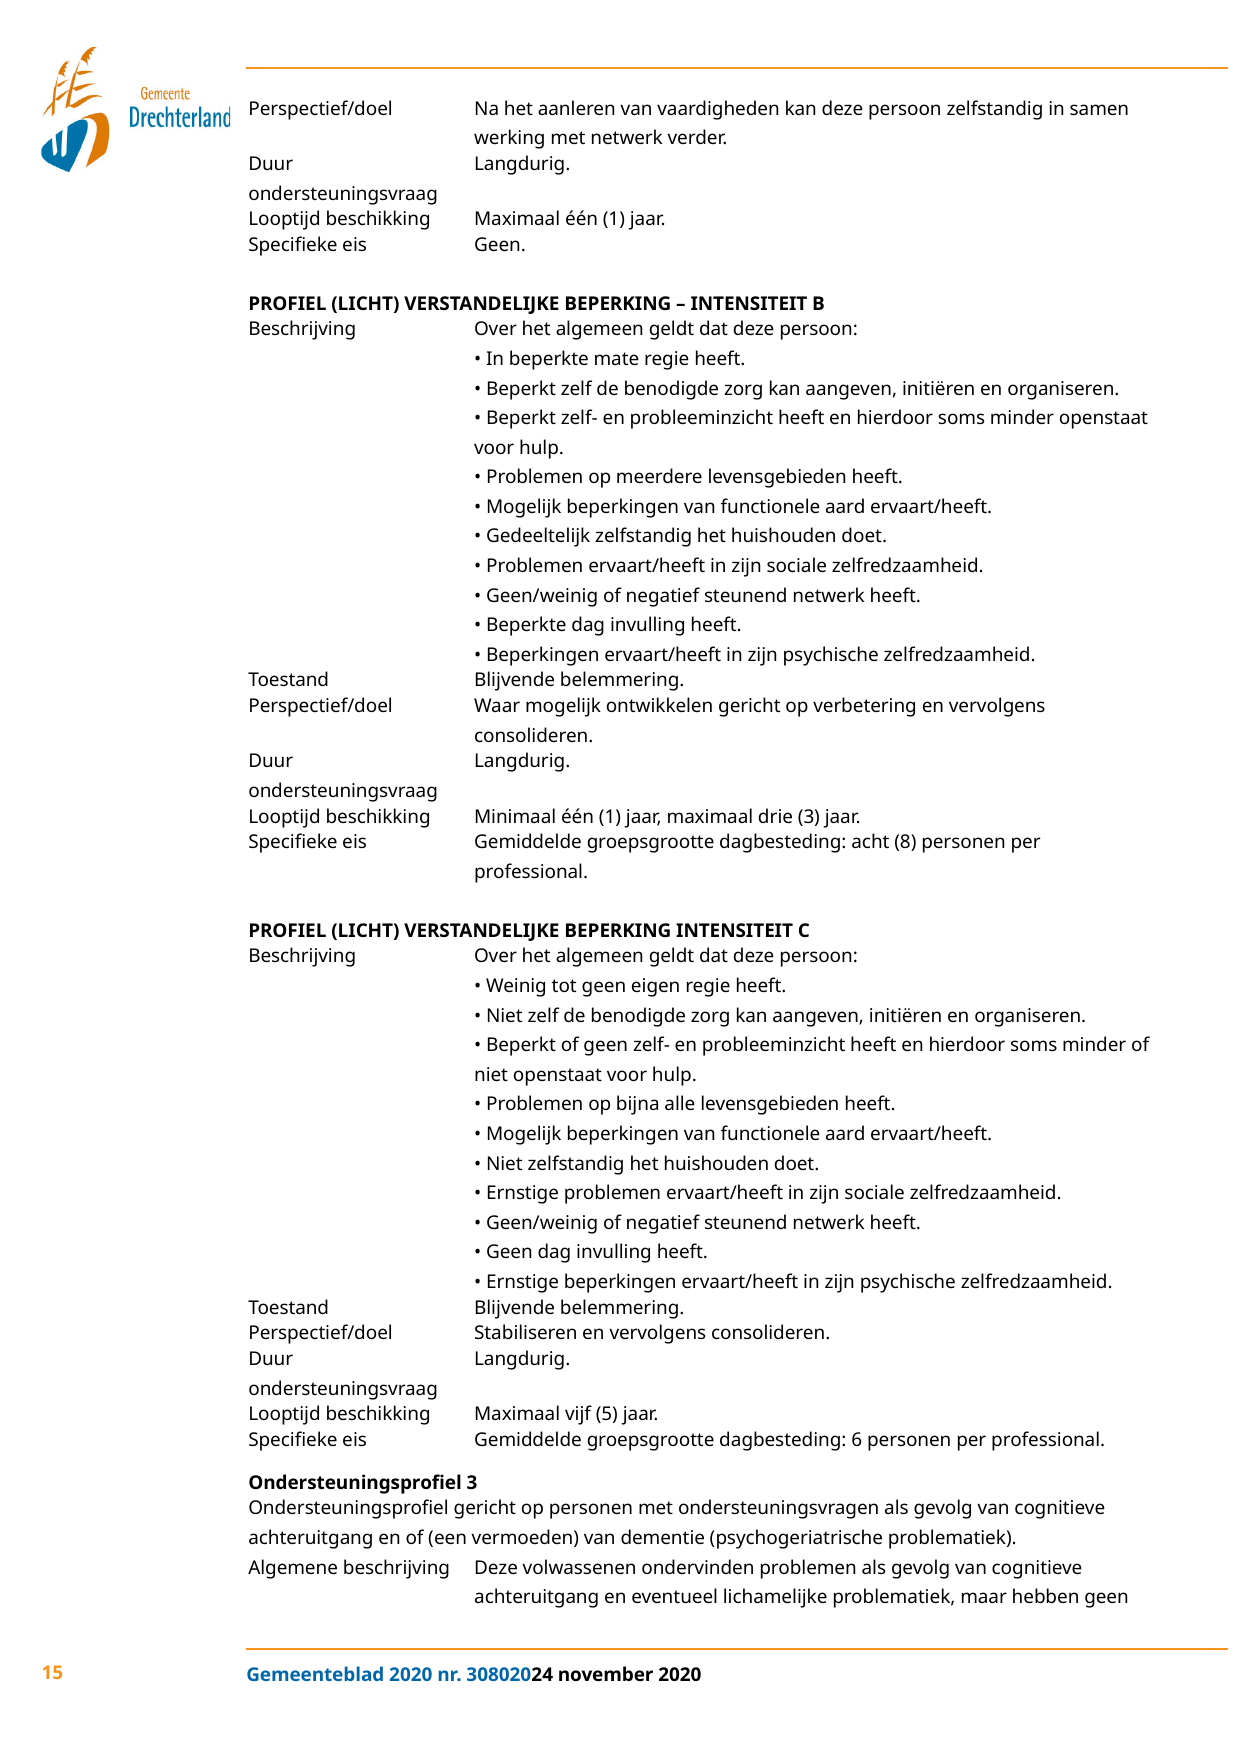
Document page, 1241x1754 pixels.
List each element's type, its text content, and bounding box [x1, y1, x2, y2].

table_cell Duur ondersteuningsvraag [248, 1345, 474, 1401]
table_cell Perspectief/doel [248, 1320, 474, 1345]
table_cell Blijvende belemmering. [474, 1294, 1152, 1319]
table_cell Looptijd beschikking [248, 1401, 474, 1426]
picture [41, 158, 64, 172]
text Ondersteuningsprofiel 3 [248, 1469, 1152, 1494]
table_header Algemene beschrijving [248, 1554, 474, 1609]
table_cell Specifieke eis [248, 829, 474, 884]
table_cell Looptijd beschikking [248, 803, 474, 829]
table_cell Blijvende belemmering. [474, 667, 1152, 692]
table_cell Specifieke eis [248, 231, 474, 257]
table_cell Maximaal vijf (5) jaar. [474, 1401, 1152, 1426]
table_cell Toestand [248, 1294, 474, 1319]
table_cell Maximaal één (1) jaar. [474, 205, 1152, 231]
table_cell Langdurig. [474, 1345, 1152, 1401]
table_cell Specifieke eis [248, 1426, 474, 1452]
table_cell Over het algemeen geldt dat deze persoon: • Weinig tot geen eigen regie heeft. • Niet zelf de benodigde zorg kan aangeven, initiëren en organiseren. • Beperkt of geen zelf- en probleeminzicht heeft en hierdoor soms minder of niet openstaat voor hulp. • Problemen op bijna alle levensgebieden heeft. • Mogelijk beperkingen van functionele aard ervaart/heeft. • Niet zelfstandig het huishouden doet. • Ernstige problemen ervaart/heeft in zijn sociale zelfredzaamheid. • Geen/weinig of negatief steunend netwerk heeft. • Geen dag invulling heeft. • Ernstige beperkingen ervaart/heeft in zijn psychische zelfredzaamheid. [474, 943, 1152, 1294]
table_cell Perspectief/doel [248, 693, 474, 748]
table_cell Beschrijving [248, 943, 474, 1294]
table_cell Gemiddelde groepsgrootte dagbesteding: acht (8) personen per professional. [474, 829, 1152, 884]
table_cell Beschrijving [248, 316, 474, 667]
table_cell Toestand [248, 667, 474, 692]
table_cell Perspectief/doel [248, 95, 474, 150]
table_header Deze volwassenen ondervinden problemen als gevolg van cognitieve achteruitgang en eventueel lichamelijke problematiek, maar hebben geen [474, 1554, 1152, 1609]
table_cell Langdurig. [474, 748, 1152, 803]
picture [41, 47, 231, 172]
picture [226, 115, 231, 124]
table_cell Looptijd beschikking [248, 205, 474, 231]
text Ondersteuningsprofiel gericht op personen met ondersteuningsvragen als gevolg van cognitieve achteruitgang en of (een vermoeden) van dementie (psychogeriatrische problematiek). [248, 1494, 1152, 1550]
table_cell Minimaal één (1) jaar, maximaal drie (3) jaar. [474, 803, 1152, 829]
table_cell Duur ondersteuningsvraag [248, 150, 474, 205]
table_cell Na het aanleren van vaardigheden kan deze persoon zelfstandig in samen­ werking met netwerk verder. [474, 95, 1152, 150]
table_cell Over het algemeen geldt dat deze persoon: • In beperkte mate regie heeft. • Beperkt zelf de benodigde zorg kan aangeven, initiëren en organiseren. • Beperkt zelf- en probleeminzicht heeft en hierdoor soms minder openstaat voor hulp. • Problemen op meerdere levensgebieden heeft. • Mogelijk beperkingen van functionele aard ervaart/heeft. • Gedeeltelijk zelfstandig het huishouden doet. • Problemen ervaart/heeft in zijn sociale zelfredzaamheid. • Geen/weinig of negatief steunend netwerk heeft. • Beperkte dag invulling heeft. • Beperkingen ervaart/heeft in zijn psychische zelfredzaamheid. [474, 316, 1152, 667]
table_header PROFIEL (LICHT) VERSTANDELIJKE BEPERKING INTENSITEIT C [248, 917, 1152, 943]
table_cell Langdurig. [474, 150, 1152, 205]
table_header PROFIEL (LICHT) VERSTANDELIJKE BEPERKING – INTENSITEIT B [248, 290, 1152, 316]
table_cell Waar mogelijk ontwikkelen gericht op verbetering en vervolgens consolideren. [474, 693, 1152, 748]
table_cell Geen. [474, 231, 1152, 257]
table_cell Gemiddelde groepsgrootte dagbesteding: 6 personen per professional. [474, 1426, 1152, 1452]
table_cell Stabiliseren en vervolgens consolideren. [474, 1320, 1152, 1345]
table_cell Duur ondersteuningsvraag [248, 748, 474, 803]
